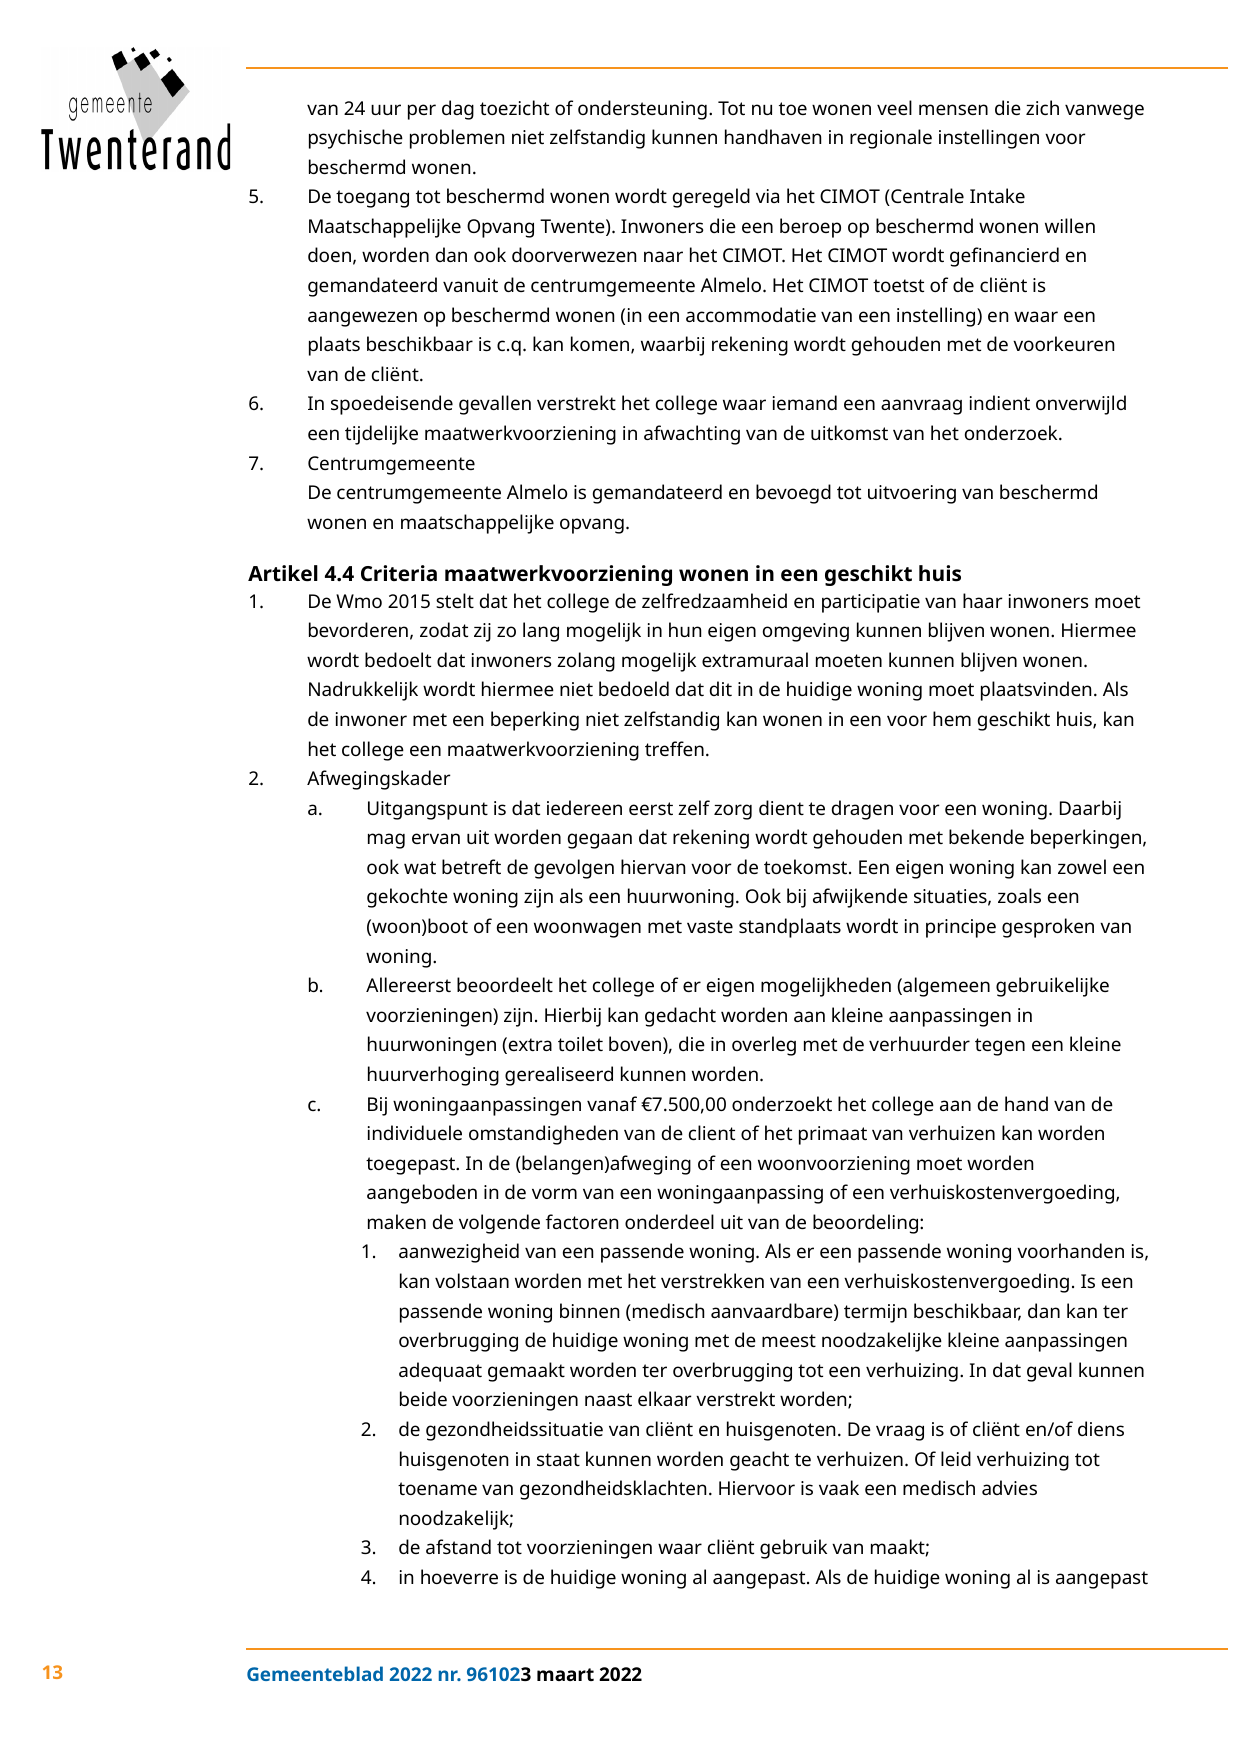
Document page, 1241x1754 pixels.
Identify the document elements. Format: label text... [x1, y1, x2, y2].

list in hoeverre is de huidige woning al aangepast. Als de huidige woning al is aangepast [361, 1564, 1152, 1590]
list De Wmo 2015 stelt dat het college de zelfredzaamheid en participatie van haar inwoners moet bevorderen, zodat zij zo lang mogelijk in hun eigen omgeving kunnen blijven wonen. Hiermee wordt bedoelt dat inwoners zolang mogelijk extramuraal moeten kunnen blijven wonen. Nadrukkelijk wordt hiermee niet bedoeld dat dit in de huidige woning moet plaatsvinden. Als de inwoner met een beperking niet zelfstandig kan wonen in een voor hem geschikt huis, kan het college een maatwerkvoorziening treffen. [248, 588, 1152, 761]
list aanwezigheid van een passende woning. Als er een passende woning voorhanden is, kan volstaan worden met het verstrekken van een verhuiskostenvergoeding. Is een passende woning binnen (medisch aanvaardbare) termijn beschikbaar, dan kan ter overbrugging de huidige woning met de meest noodzakelijke kleine aanpassingen adequaat gemaakt worden ter overbrugging tot een verhuizing. In dat geval kunnen beide voorzieningen naast elkaar verstrekt worden; [361, 1239, 1152, 1412]
list In spoedeisende gevallen verstrekt het college waar iemand een aanvraag indient onverwijld een tijdelijke maatwerkvoorziening in afwachting van de uitkomst van het onderzoek. [248, 391, 1152, 446]
list De toegang tot beschermd wonen wordt geregeld via het CIMOT (Centrale Intake Maatschappelijke Opvang Twente). Inwoners die een beroep op beschermd wonen willen doen, worden dan ook doorverwezen naar het CIMOT. Het CIMOT wordt gefinancierd en gemandateerd vanuit de centrumgemeente Almelo. Het CIMOT toetst of de cliënt is aangewezen op beschermd wonen (in een accommodatie van een instelling) en waar een plaats beschikbaar is c.q. kan komen, waarbij rekening wordt gehouden met de voorkeuren van de cliënt. [248, 183, 1152, 387]
picture [41, 47, 231, 172]
list de afstand tot voorzieningen waar cliënt gebruik van maakt; [361, 1534, 1152, 1560]
list Uitgangspunt is dat iedereen eerst zelf zorg dient te dragen voor een woning. Daarbij mag ervan uit worden gegaan dat rekening wordt gehouden met bekende beperkingen, ook wat betreft de gevolgen hiervan voor de toekomst. Een eigen woning kan zowel een gekochte woning zijn als een huurwoning. Ook bij afwijkende situaties, zoals een (woon)boot of een woonwagen met vaste standplaats wordt in principe gesproken van woning. [307, 795, 1152, 968]
list de gezondheidssituatie van cliënt en huisgenoten. De vraag is of cliënt en/of diens huisgenoten in staat kunnen worden geacht te verhuizen. Of leid verhuizing tot toename van gezondheidsklachten. Hiervoor is vaak een medisch advies noodzakelijk; [361, 1416, 1152, 1531]
list Allereerst beoordeelt het college of er eigen mogelijkheden (algemeen gebruikelijke voorzieningen) zijn. Hierbij kan gedacht worden aan kleine aanpassingen in huurwoningen (extra toilet boven), die in overleg met de verhuurder tegen een kleine huurverhoging gerealiseerd kunnen worden. [307, 972, 1152, 1087]
list De centrumgemeente Almelo is gemandateerd en bevoegd tot uitvoering van beschermd wonen en maatschappelijke opvang. [248, 479, 1152, 535]
list van 24 uur per dag toezicht of ondersteuning. Tot nu toe wonen veel mensen die zich vanwege psychische problemen niet zelfstandig kunnen handhaven in regionale instellingen voor beschermd wonen. [248, 95, 1152, 180]
list Afwegingskader [248, 765, 1152, 791]
list Centrumgemeente [248, 450, 1152, 476]
text Artikel 4.4 Criteria maatwerkvoorziening wonen in een geschikt huis [248, 559, 1152, 588]
list Bij woningaanpassingen vanaf €7.500,00 onderzoekt het college aan de hand van de individuele omstandigheden van de client of het primaat van verhuizen kan worden toegepast. In de (belangen)afweging of een woonvoorziening moet worden aangeboden in de vorm van een woningaanpassing of een verhuiskostenvergoeding, maken de volgende factoren onderdeel uit van de beoordeling: [307, 1091, 1152, 1235]
